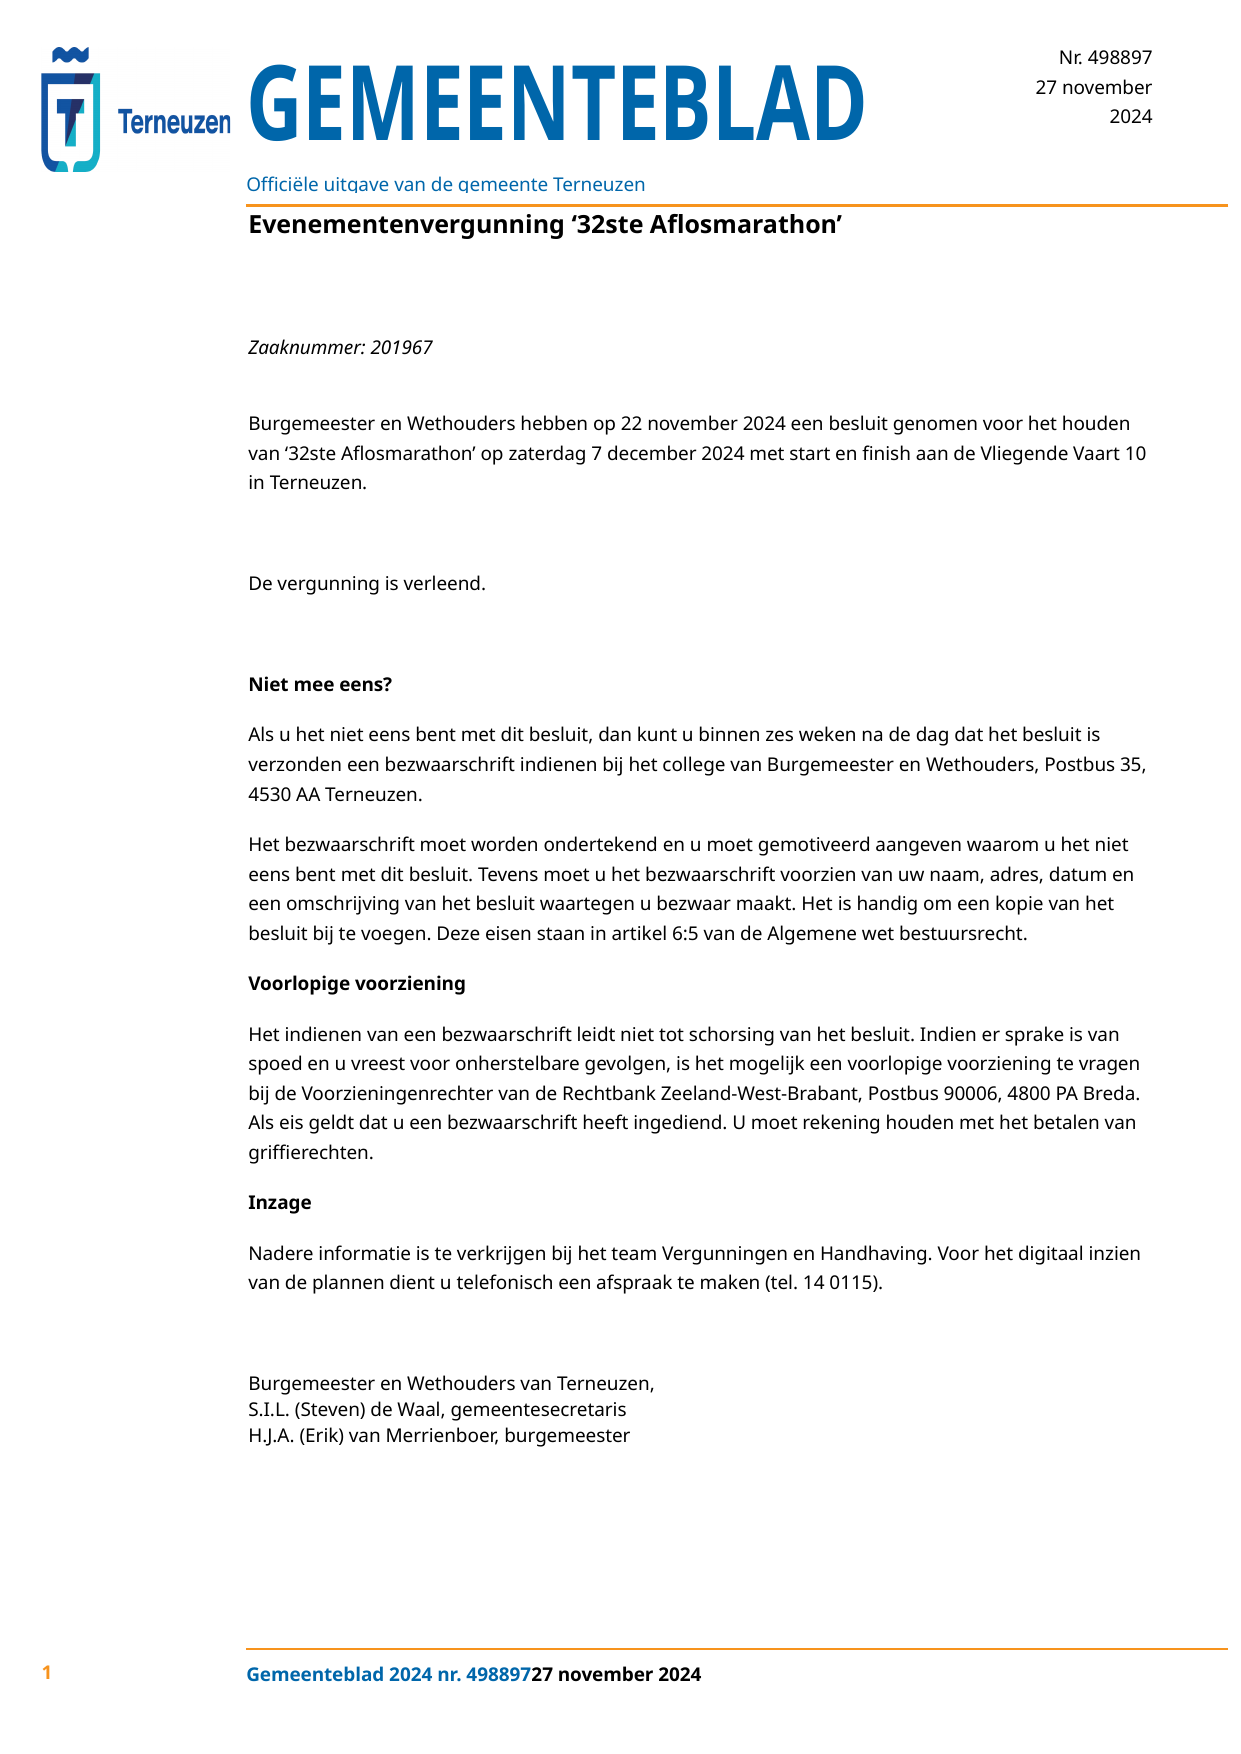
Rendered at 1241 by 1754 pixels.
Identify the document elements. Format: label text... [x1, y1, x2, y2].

text Het bezwaarschrift moet worden ondertekend en u moet gemotiveerd aangeven waarom u het niet eens bent met dit besluit. Tevens moet u het bezwaarschrift voorzien van uw naam, adres, datum en een omschrijving van het besluit waartegen u bezwaar maakt. Het is handig om een kopie van het besluit bij te voegen. Deze eisen staan in artikel 6:5 van de Algemene wet bestuursrecht. [248, 831, 1152, 946]
text Zaaknummer: 201967 [248, 334, 1152, 360]
table_cell [248, 1448, 714, 1473]
table_cell [714, 1396, 1152, 1422]
text Het indienen van een bezwaarschrift leidt niet tot schorsing van het besluit. Indien er sprake is van spoed en u vreest voor onherstelbare gevolgen, is het mogelijk een voorlopige voorziening te vragen bij de Voorzieningenrechter van de Rechtbank Zeeland-West-Brabant, Postbus 90006, 4800 PA Breda. Als eis geldt dat u een bezwaarschrift heeft ingediend. U moet rekening houden met het betalen van griffierechten. [248, 1021, 1152, 1165]
text Burgemeester en Wethouders hebben op 22 november 2024 een besluit genomen voor het houden van ‘32ste Aflosmarathon’ op zaterdag 7 december 2024 met start en finish aan de Vliegende Vaart 10 in Terneuzen. [248, 410, 1152, 495]
table_cell H.J.A. (Erik) van Merrienboer, burgemeester [248, 1422, 1152, 1448]
text Voorlopige voorziening [248, 970, 1152, 996]
text De vergunning is verleend. [248, 570, 1152, 596]
text Evenementenvergunning ‘32ste Aflosmarathon’ [248, 207, 1152, 241]
text Niet mee eens? [248, 671, 1152, 697]
table_header Burgemeester en Wethouders van Terneuzen, [248, 1371, 1152, 1396]
text Nadere informatie is te verkrijgen bij het team Vergunningen en Handhaving. Voor het digitaal inzien van de plannen dient u telefonisch een afspraak te maken (tel. 14 0115). [248, 1240, 1152, 1295]
table_cell S.I.L. (Steven) de Waal, gemeentesecretaris [248, 1396, 714, 1422]
table_cell [714, 1448, 1152, 1473]
picture [41, 47, 231, 172]
text Inzage [248, 1189, 1152, 1215]
text Als u het niet eens bent met dit besluit, dan kunt u binnen zes weken na de dag dat het besluit is verzonden een bezwaarschrift indienen bij het college van Burgemeester en Wethouders, Postbus 35, 4530 AA Terneuzen. [248, 722, 1152, 807]
